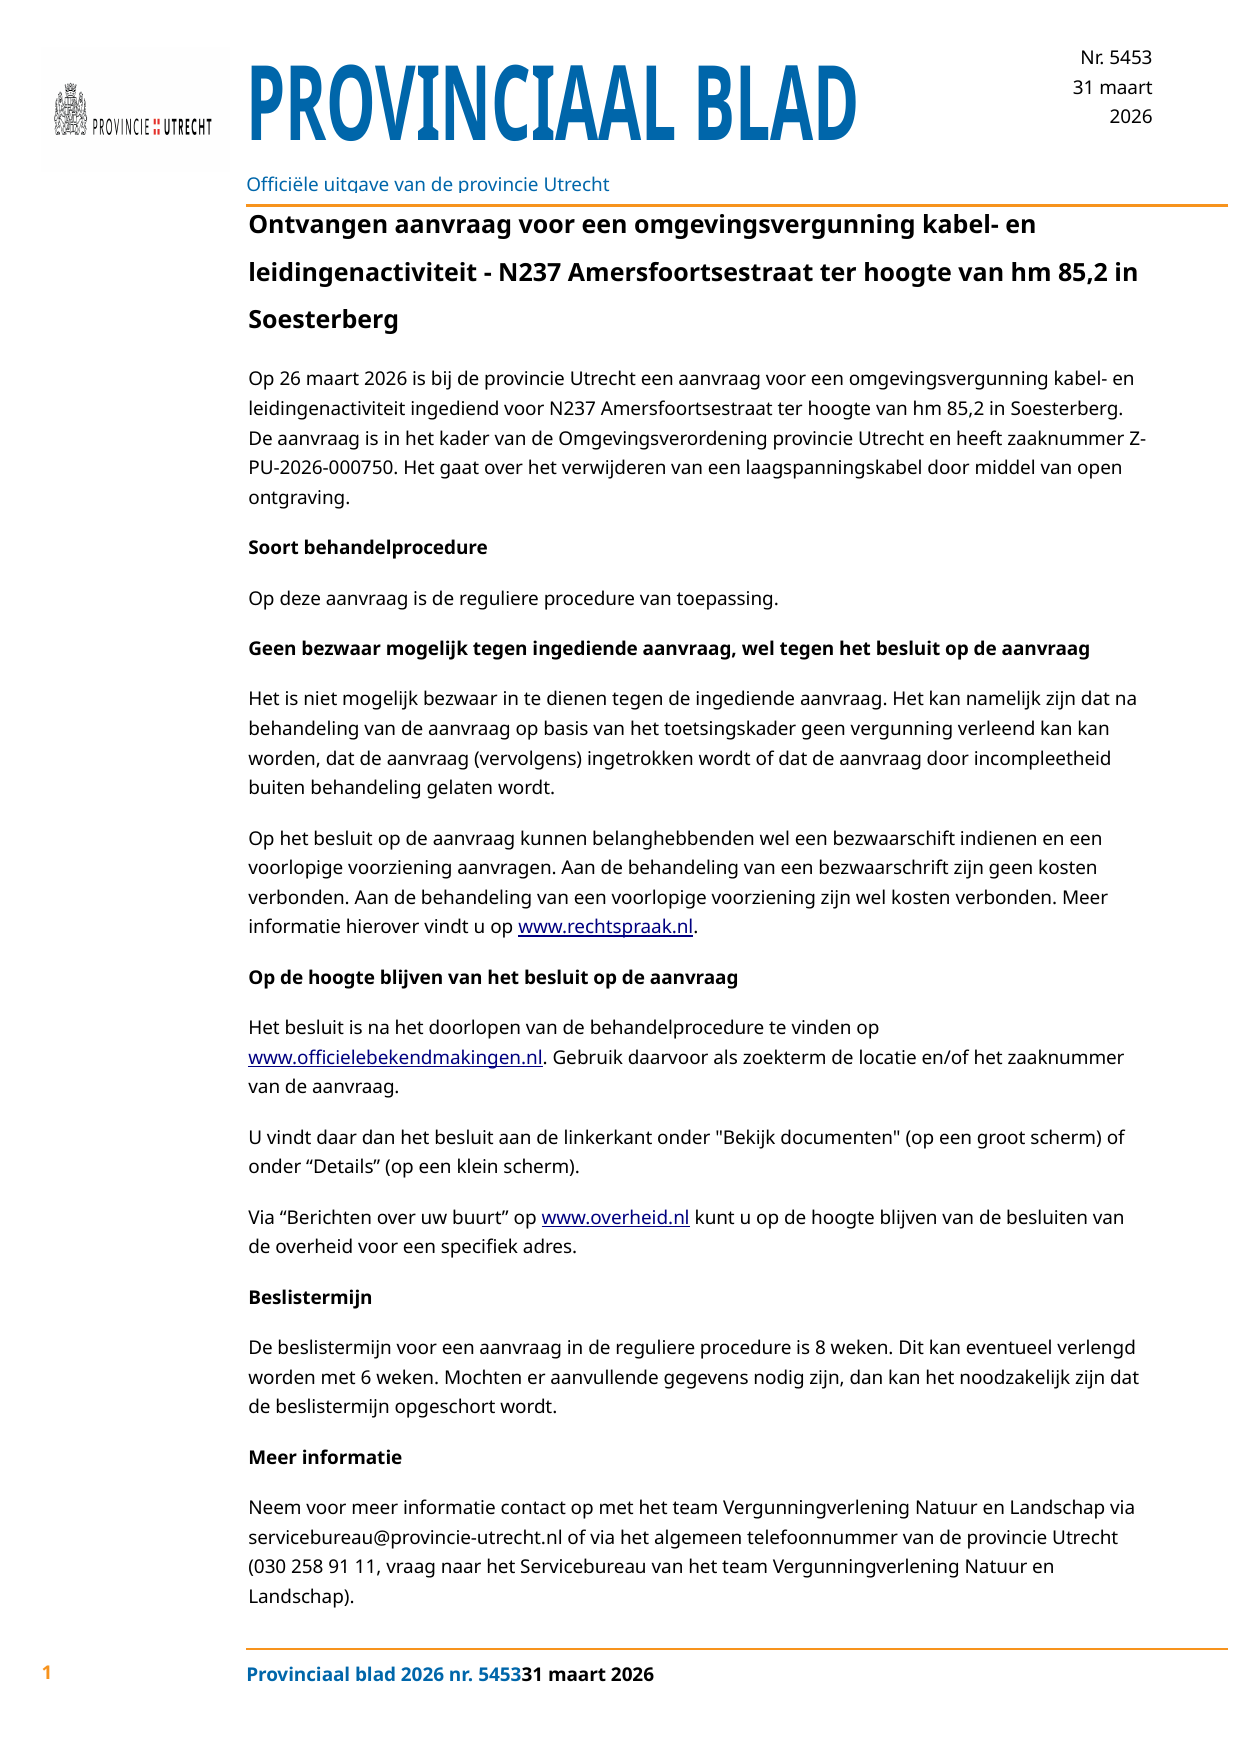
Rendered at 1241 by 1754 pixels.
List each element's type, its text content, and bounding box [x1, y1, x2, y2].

text Op het besluit op de aanvraag kunnen belanghebbenden wel een bezwaarschift indienen en een voorlopige voorziening aanvragen. Aan de behandeling van een bezwaarschrift zijn geen kosten verbonden. Aan de behandeling van een voorlopige voorziening zijn wel kosten verbonden. Meer informatie hierover vindt u op www.rechtspraak.nl. [248, 825, 1152, 939]
text Het besluit is na het doorlopen van de behandelprocedure te vinden op www.officielebekendmakingen.nl. Gebruik daarvoor als zoekterm de locatie en/of het zaaknummer van de aanvraag. [248, 1014, 1152, 1099]
text Op de hoogte blijven van het besluit op de aanvraag [248, 964, 1152, 989]
text Via “Berichten over uw buurt” op www.overheid.nl kunt u op de hoogte blijven van de besluiten van de overheid voor een specifiek adres. [248, 1204, 1152, 1259]
text De beslistermijn voor een aanvraag in de reguliere procedure is 8 weken. Dit kan eventueel verlengd worden met 6 weken. Mochten er aanvullende gegevens nodig zijn, dan kan het noodzakelijk zijn dat de beslistermijn opgeschort wordt. [248, 1334, 1152, 1419]
text Geen bezwaar mogelijk tegen ingediende aanvraag, wel tegen het besluit op de aanvraag [248, 635, 1152, 661]
text Het is niet mogelijk bezwaar in te dienen tegen de ingediende aanvraag. Het kan namelijk zijn dat na behandeling van de aanvraag op basis van het toetsingskader geen vergunning verleend kan kan worden, dat de aanvraag (vervolgens) ingetrokken wordt of dat de aanvraag door incompleetheid buiten behandeling gelaten wordt. [248, 686, 1152, 800]
picture [41, 47, 231, 172]
text Op deze aanvraag is de reguliere procedure van toepassing. [248, 585, 1152, 610]
text Beslistermijn [248, 1284, 1152, 1309]
text Soort behandelprocedure [248, 534, 1152, 560]
text U vindt daar dan het besluit aan de linkerkant onder "Bekijk documenten" (op een groot scherm) of onder “Details” (op een klein scherm). [248, 1124, 1152, 1179]
text Ontvangen aanvraag voor een omgevingsvergunning kabel- en leidingenactiviteit - N237 Amersfoortsestraat ter hoogte van hm 85,2 in Soesterberg [248, 207, 1152, 336]
text Meer informatie [248, 1444, 1152, 1469]
text Neem voor meer informatie contact op met het team Vergunningverlening Natuur en Landschap via servicebureau@provincie-utrecht.nl of via het algemeen telefoonnummer van de provincie Utrecht (030 258 91 11, vraag naar het Servicebureau van het team Vergunningverlening Natuur en Landschap). [248, 1494, 1152, 1609]
text Op 26 maart 2026 is bij de provincie Utrecht een aanvraag voor een omgevingsvergunning kabel- en leidingenactiviteit ingediend voor N237 Amersfoortsestraat ter hoogte van hm 85,2 in Soesterberg. De aanvraag is in het kader van de Omgevingsverordening provincie Utrecht en heeft zaaknummer Z-PU-2026-000750. Het gaat over het verwijderen van een laagspanningskabel door middel van open ontgraving. [248, 366, 1152, 509]
